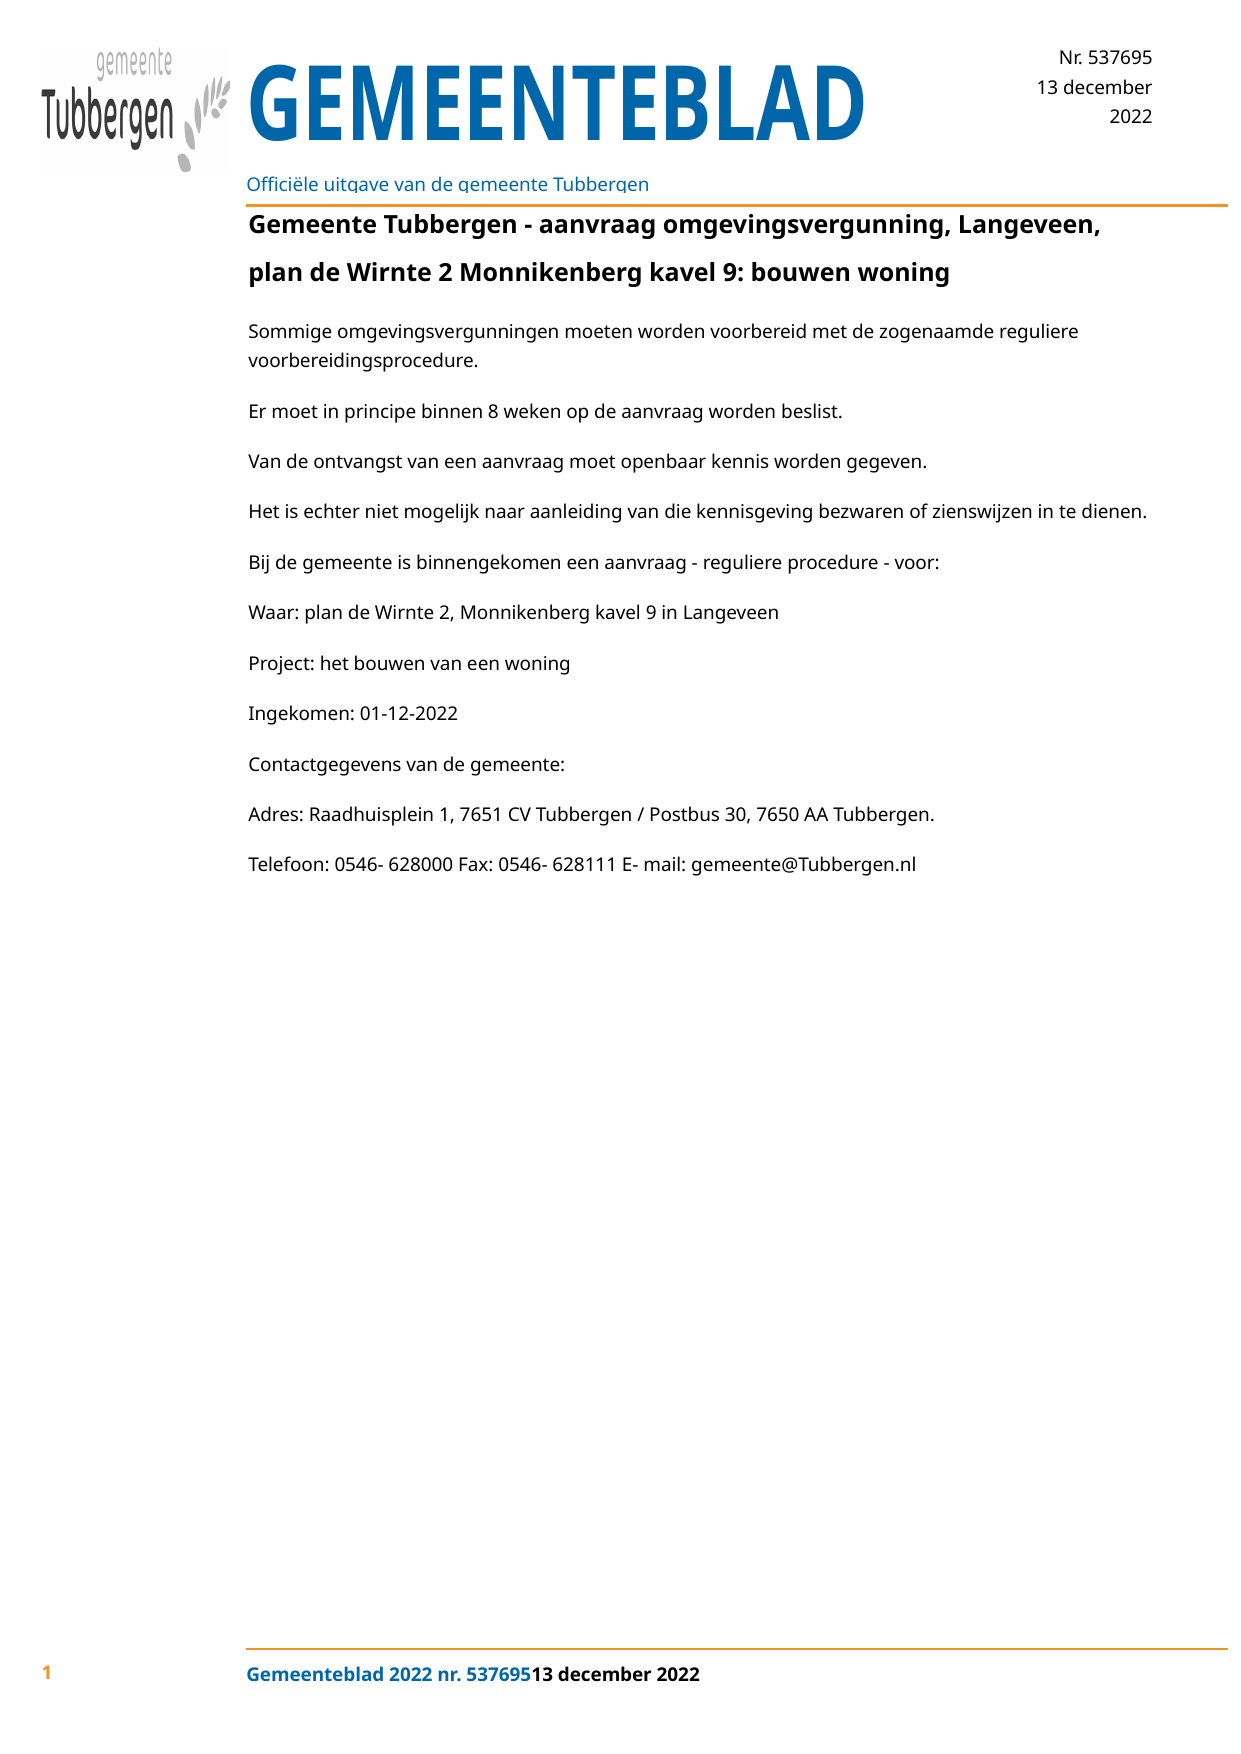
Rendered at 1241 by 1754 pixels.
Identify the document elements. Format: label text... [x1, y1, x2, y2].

text Project: het bouwen van een woning [248, 650, 1152, 676]
text Ingekomen: 01-12-2022 [248, 700, 1152, 726]
picture [41, 47, 231, 172]
text Gemeente Tubbergen - aanvraag omgevingsvergunning, Langeveen, plan de Wirnte 2 Monnikenberg kavel 9: bouwen woning [248, 207, 1152, 288]
text Bij de gemeente is binnengekomen een aanvraag - reguliere procedure - voor: [248, 549, 1152, 575]
text Contactgegevens van de gemeente: [248, 751, 1152, 777]
text Waar: plan de Wirnte 2, Monnikenberg kavel 9 in Langeveen [248, 599, 1152, 625]
text Sommige omgevingsvergunningen moeten worden voorbereid met de zogenaamde reguliere voorbereidingsprocedure. [248, 318, 1152, 373]
text Het is echter niet mogelijk naar aanleiding van die kennisgeving bezwaren of zienswijzen in te dienen. [248, 499, 1152, 524]
text Van de ontvangst van een aanvraag moet openbaar kennis worden gegeven. [248, 448, 1152, 474]
text Adres: Raadhuisplein 1, 7651 CV Tubbergen / Postbus 30, 7650 AA Tubbergen. [248, 801, 1152, 827]
text Er moet in principe binnen 8 weken op de aanvraag worden beslist. [248, 398, 1152, 424]
text Telefoon: 0546- 628000 Fax: 0546- 628111 E- mail: gemeente@Tubbergen.nl [248, 852, 1152, 877]
